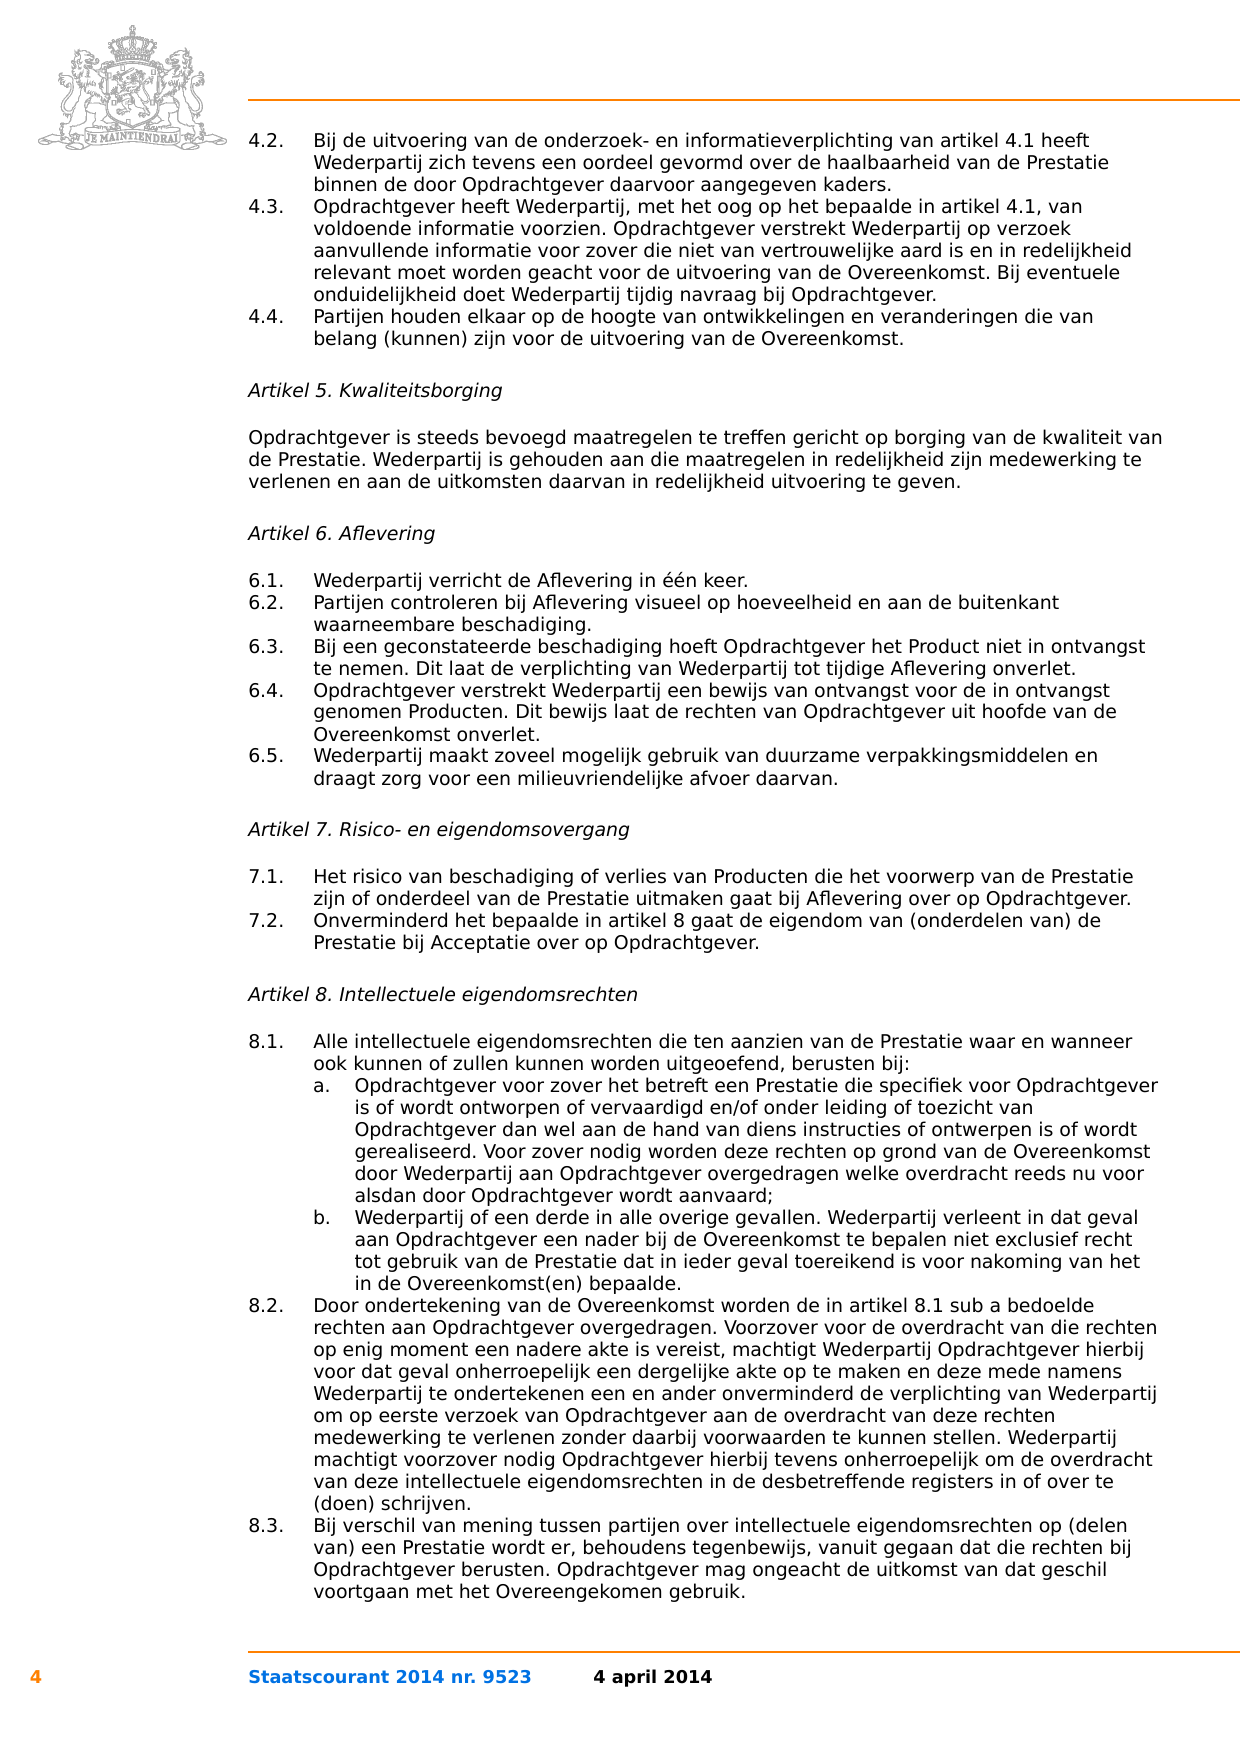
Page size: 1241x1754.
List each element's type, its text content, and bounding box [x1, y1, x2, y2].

text b. Wederpartij of een derde in alle overige gevallen. Wederpartij verleent in dat geval aan Opdrachtgever een nader bij de Overeenkomst te bepalen niet exclusief recht tot gebruik van de Prestatie dat in ieder geval toereikend is voor nakoming van het in de Overeenkomst(en) bepaalde. [313, 1207, 1163, 1295]
text 8.1. Alle intellectuele eigendomsrechten die ten aanzien van de Prestatie waar en wanneer ook kunnen of zullen kunnen worden uitgeoefend, berusten bij: [248, 1031, 1163, 1075]
text 8.2. Door ondertekening van de Overeenkomst worden de in artikel 8.1 sub a bedoelde rechten aan Opdrachtgever overgedragen. Voorzover voor de overdracht van die rechten op enig moment een nadere akte is vereist, machtigt Wederpartij Opdrachtgever hierbij voor dat geval onherroepelijk een dergelijke akte op te maken en deze mede namens Wederpartij te ondertekenen een en ander onverminderd de verplichting van Wederpartij om op eerste verzoek van Opdrachtgever aan de overdracht van deze rechten medewerking te verlenen zonder daarbij voorwaarden te kunnen stellen. Wederpartij machtigt voorzover nodig Opdrachtgever hierbij tevens onherroepelijk om de overdracht van deze intellectuele eigendomsrechten in de desbetreffende registers in of over te (doen) schrijven. [248, 1295, 1163, 1515]
text 8.3. Bij verschil van mening tussen partijen over intellectuele eigendomsrechten op (delen van) een Prestatie wordt er, behoudens tegenbewijs, vanuit gegaan dat die rechten bij Opdrachtgever berusten. Opdrachtgever mag ongeacht de uitkomst van dat geschil voortgaan met het Overeengekomen gebruik. [248, 1515, 1163, 1603]
text a. Opdrachtgever voor zover het betreft een Prestatie die specifiek voor Opdrachtgever is of wordt ontworpen of vervaardigd en/of onder leiding of toezicht van Opdrachtgever dan wel aan de hand van diens instructies of ontwerpen is of wordt gerealiseerd. Voor zover nodig worden deze rechten op grond van de Overeenkomst door Wederpartij aan Opdrachtgever overgedragen welke overdracht reeds nu voor alsdan door Opdrachtgever wordt aanvaard; [313, 1075, 1163, 1207]
text 7.1. Het risico van beschadiging of verlies van Producten die het voorwerp van de Prestatie zijn of onderdeel van de Prestatie uitmaken gaat bij Aflevering over op Opdrachtgever. [248, 866, 1163, 910]
picture [38, 25, 227, 150]
subtitle Artikel 5. Kwaliteitsborging [248, 380, 1163, 402]
subtitle Artikel 7. Risico- en eigendomsovergang [248, 819, 1163, 841]
text 6.1. Wederpartij verricht de Aflevering in één keer. [248, 569, 1163, 592]
text 4.2. Bij de uitvoering van de onderzoek- en informatieverplichting van artikel 4.1 heeft Wederpartij zich tevens een oordeel gevormd over de haalbaarheid van de Prestatie binnen de door Opdrachtgever daarvoor aangegeven kaders. [248, 130, 1163, 196]
subtitle Artikel 8. Intellectuele eigendomsrechten [248, 984, 1163, 1006]
text 6.2. Partijen controleren bij Aflevering visueel op hoeveelheid en aan de buitenkant waarneembare beschadiging. [248, 592, 1163, 636]
text 6.3. Bij een geconstateerde beschadiging hoeft Opdrachtgever het Product niet in ontvangst te nemen. Dit laat de verplichting van Wederpartij tot tijdige Aflevering onverlet. [248, 636, 1163, 679]
text 7.2. Onverminderd het bepaalde in artikel 8 gaat de eigendom van (onderdelen van) de Prestatie bij Acceptatie over op Opdrachtgever. [248, 910, 1163, 954]
text 4.4. Partijen houden elkaar op de hoogte van ontwikkelingen en veranderingen die van belang (kunnen) zijn voor de uitvoering van de Overeenkomst. [248, 306, 1163, 350]
text 6.5. Wederpartij maakt zoveel mogelijk gebruik van duurzame verpakkingsmiddelen en draagt zorg voor een milieuvriendelijke afvoer daarvan. [248, 745, 1163, 789]
text 4.3. Opdrachtgever heeft Wederpartij, met het oog op het bepaalde in artikel 4.1, van voldoende informatie voorzien. Opdrachtgever verstrekt Wederpartij op verzoek aanvullende informatie voor zover die niet van vertrouwelijke aard is en in redelijkheid relevant moet worden geacht voor de uitvoering van de Overeenkomst. Bij eventuele onduidelijkheid doet Wederpartij tijdig navraag bij Opdrachtgever. [248, 196, 1163, 306]
text Opdrachtgever is steeds bevoegd maatregelen te treffen gericht op borging van de kwaliteit van de Prestatie. Wederpartij is gehouden aan die maatregelen in redelijkheid zijn medewerking te verlenen en aan de uitkomsten daarvan in redelijkheid uitvoering te geven. [248, 427, 1163, 493]
text 6.4. Opdrachtgever verstrekt Wederpartij een bewijs van ontvangst voor de in ontvangst genomen Producten. Dit bewijs laat de rechten van Opdrachtgever uit hoofde van de Overeenkomst onverlet. [248, 679, 1163, 745]
subtitle Artikel 6. Aflevering [248, 523, 1163, 544]
